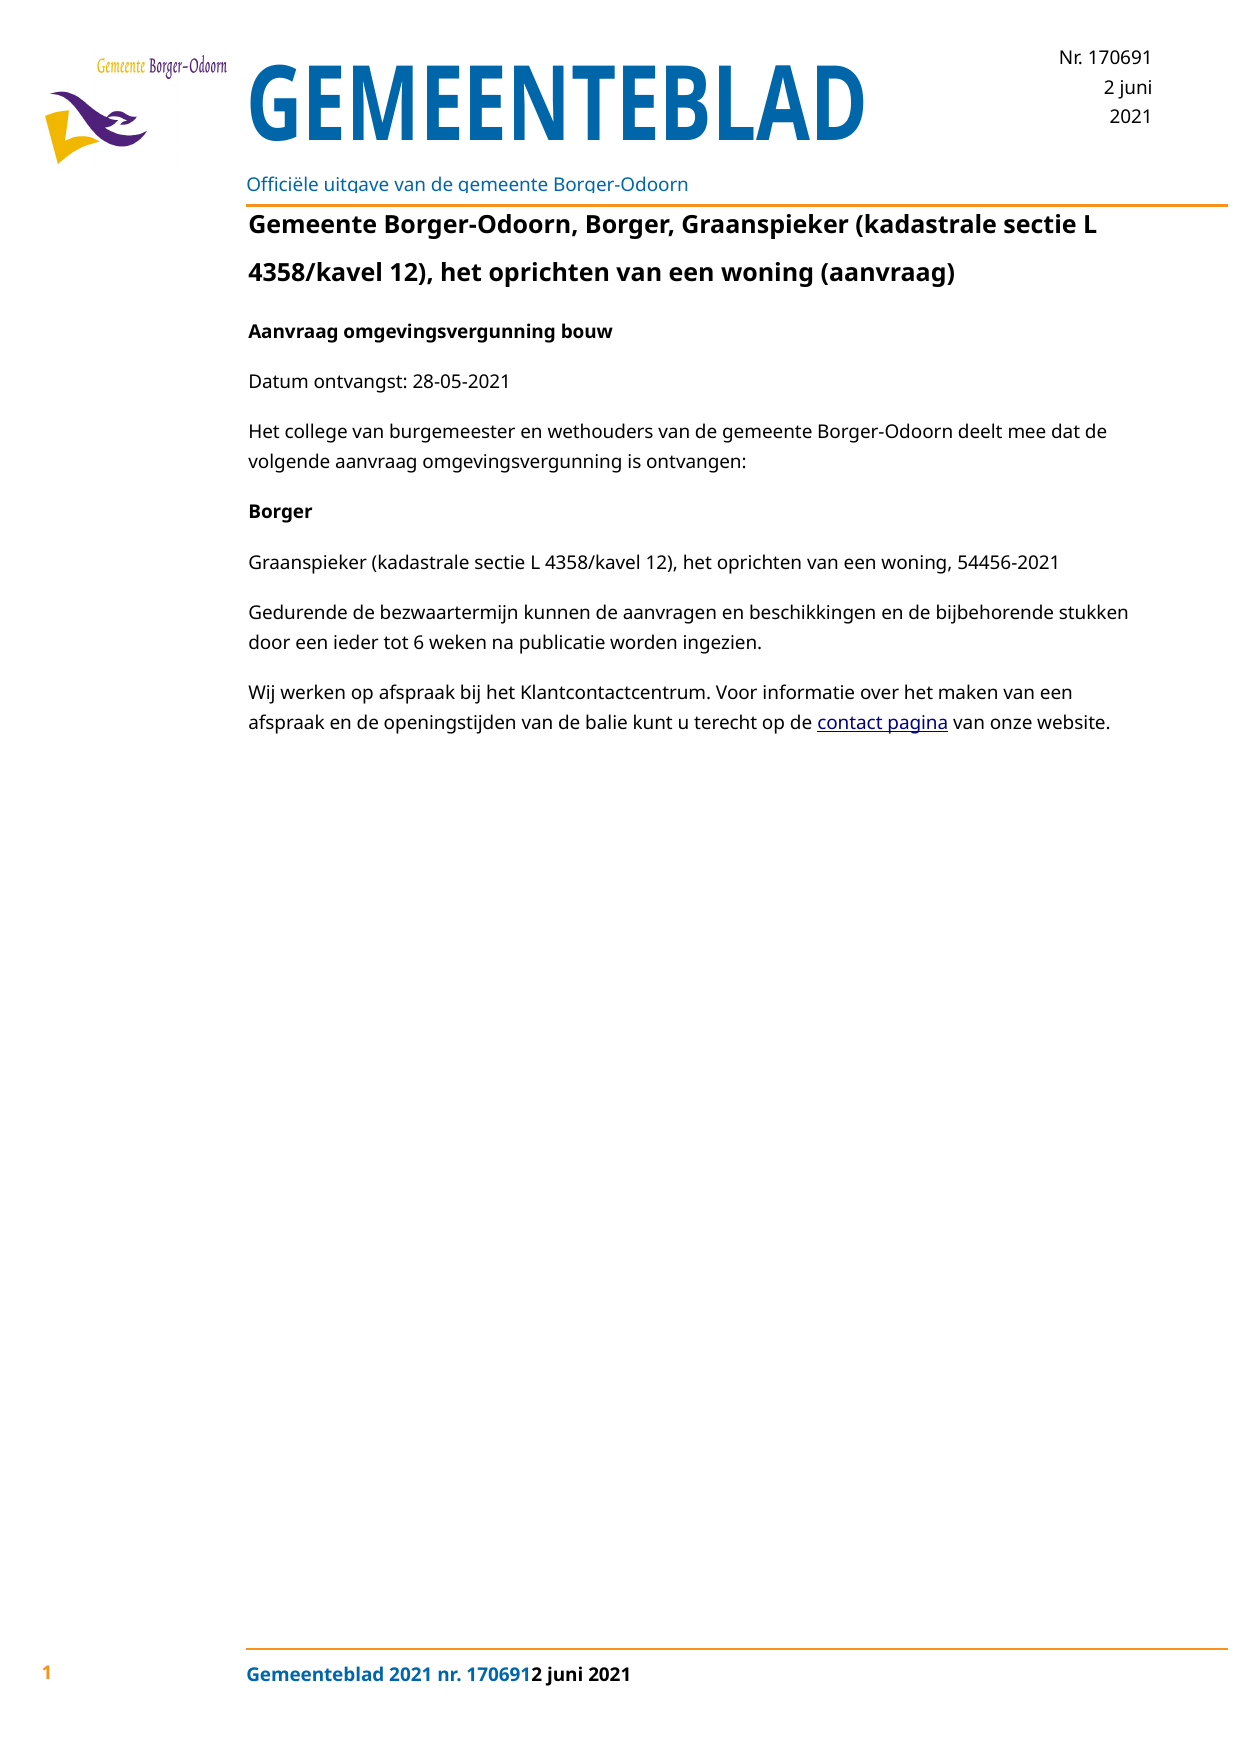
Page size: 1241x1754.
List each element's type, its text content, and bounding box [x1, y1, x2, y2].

text Het college van burgemeester en wethouders van de gemeente Borger-Odoorn deelt mee dat de volgende aanvraag omgevingsvergunning is ontvangen: [248, 419, 1152, 474]
text Graanspieker (kadastrale sectie L 4358/kavel 12), het oprichten van een woning, 54456-2021 [248, 549, 1152, 575]
picture [41, 47, 231, 172]
text Gemeente Borger-Odoorn, Borger, Graanspieker (kadastrale sectie L 4358/kavel 12), het oprichten van een woning (aanvraag) [248, 207, 1152, 288]
text Wij werken op afspraak bij het Klantcontactcentrum. Voor informatie over het maken van een afspraak en de openingstijden van de balie kunt u terecht op de contact pagina van onze website. [248, 679, 1152, 735]
text Datum ontvangst: 28-05-2021 [248, 368, 1152, 394]
text Borger [248, 499, 1152, 524]
text Aanvraag omgevingsvergunning bouw [248, 318, 1152, 344]
text Gedurende de bezwaartermijn kunnen de aanvragen en beschikkingen en de bijbehorende stukken door een ieder tot 6 weken na publicatie worden ingezien. [248, 599, 1152, 655]
